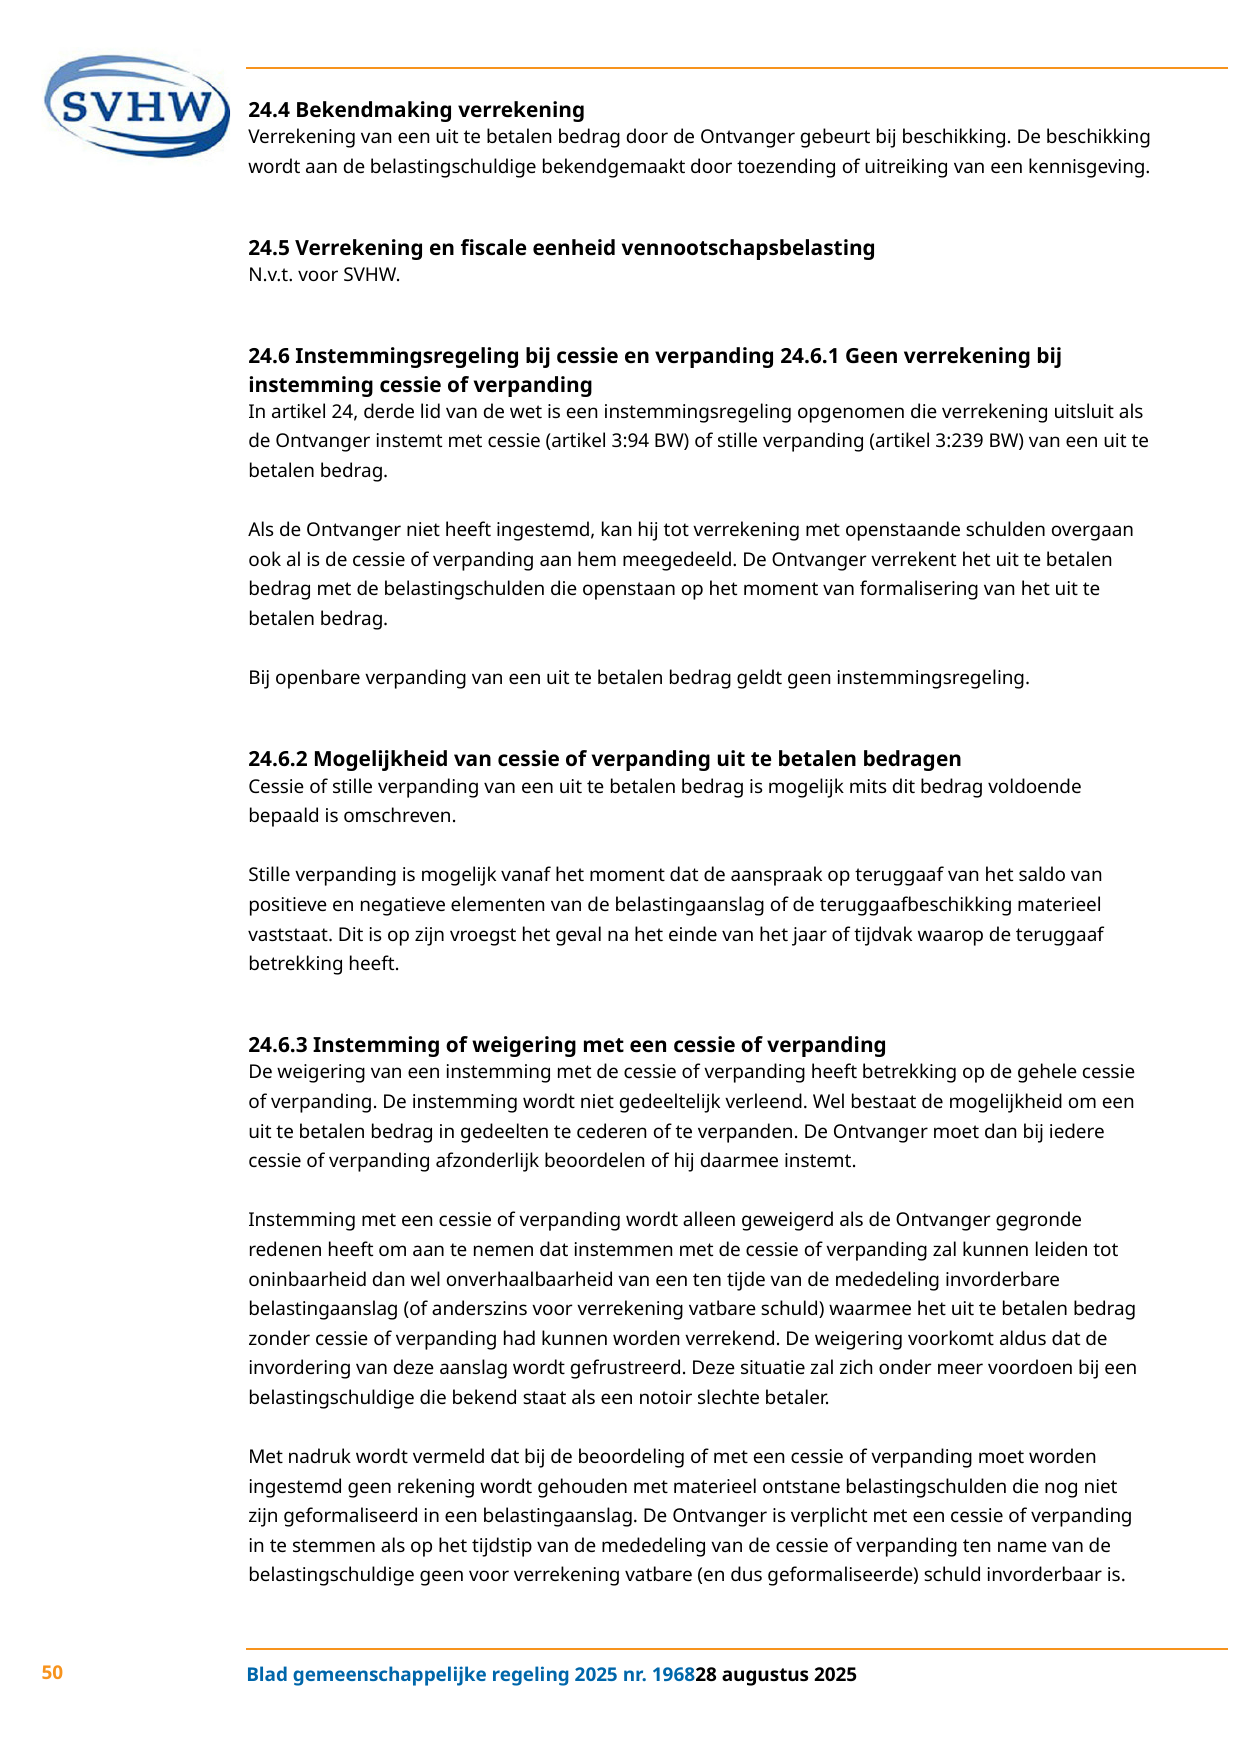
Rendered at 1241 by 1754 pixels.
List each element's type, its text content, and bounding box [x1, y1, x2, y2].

text 24.4 Bekendmaking verrekening [248, 95, 1152, 123]
text Als de Ontvanger niet heeft ingestemd, kan hij tot verrekening met openstaande schulden overgaan ook al is de cessie of verpanding aan hem meegedeeld. De Ontvanger verrekent het uit te betalen bedrag met de belastingschulden die openstaan op het moment van formalisering van het uit te betalen bedrag. [248, 516, 1152, 631]
text 24.5 Verrekening en fiscale eenheid vennootschapsbelasting [248, 233, 1152, 261]
text N.v.t. voor SVHW. [248, 261, 1152, 287]
text Cessie of stille verpanding van een uit te betalen bedrag is mogelijk mits dit bedrag voldoende bepaald is omschreven. [248, 773, 1152, 828]
text Verrekening van een uit te betalen bedrag door de Ontvanger gebeurt bij beschikking. De beschikking wordt aan de belastingschuldige bekendgemaakt door toezending of uitreiking van een kennisgeving. [248, 123, 1152, 178]
text 24.6.2 Mogelijkheid van cessie of verpanding uit te betalen bedragen [248, 744, 1152, 773]
picture [41, 47, 231, 172]
text 24.6.3 Instemming of weigering met een cessie of verpanding [248, 1030, 1152, 1059]
text De weigering van een instemming met de cessie of verpanding heeft betrekking op de gehele cessie of verpanding. De instemming wordt niet gedeeltelijk verleend. Wel bestaat de mogelijkheid om een uit te betalen bedrag in gedeelten te cederen of te verpanden. De Ontvanger moet dan bij iedere cessie of verpanding afzonderlijk beoordelen of hij daarmee instemt. [248, 1059, 1152, 1173]
text Instemming met een cessie of verpanding wordt alleen geweigerd als de Ontvanger gegronde redenen heeft om aan te nemen dat instemmen met de cessie of verpanding zal kunnen leiden tot oninbaarheid dan wel onverhaalbaarheid van een ten tijde van de mededeling invorderbare belastingaanslag (of anderszins voor verrekening vatbare schuld) waarmee het uit te betalen bedrag zonder cessie of verpanding had kunnen worden verrekend. De weigering voorkomt aldus dat de invordering van deze aanslag wordt gefrustreerd. Deze situatie zal zich onder meer voordoen bij een belastingschuldige die bekend staat als een notoir slechte betaler. [248, 1207, 1152, 1410]
text Bij openbare verpanding van een uit te betalen bedrag geldt geen instemmingsregeling. [248, 664, 1152, 690]
text In artikel 24, derde lid van de wet is een instemmingsregeling opgenomen die verrekening uitsluit als de Ontvanger instemt met cessie (artikel 3:94 BW) of stille verpanding (artikel 3:239 BW) van een uit te betalen bedrag. [248, 398, 1152, 483]
text Met nadruk wordt vermeld dat bij de beoordeling of met een cessie of verpanding moet worden ingestemd geen rekening wordt gehouden met materieel ontstane belastingschulden die nog niet zijn geformaliseerd in een belastingaanslag. De Ontvanger is verplicht met een cessie of verpanding in te stemmen als op het tijdstip van de mededeling van de cessie of verpanding ten name van de belastingschuldige geen voor verrekening vatbare (en dus geformaliseerde) schuld invorderbaar is. [248, 1443, 1152, 1587]
text 24.6 Instemmingsregeling bij cessie en verpanding 24.6.1 Geen verrekening bij instemming cessie of verpanding [248, 341, 1152, 398]
text Stille verpanding is mogelijk vanaf het moment dat de aanspraak op teruggaaf van het saldo van positieve en negatieve elementen van de belastingaanslag of de teruggaafbeschikking materieel vaststaat. Dit is op zijn vroegst het geval na het einde van het jaar of tijdvak waarop de teruggaaf betrekking heeft. [248, 862, 1152, 976]
